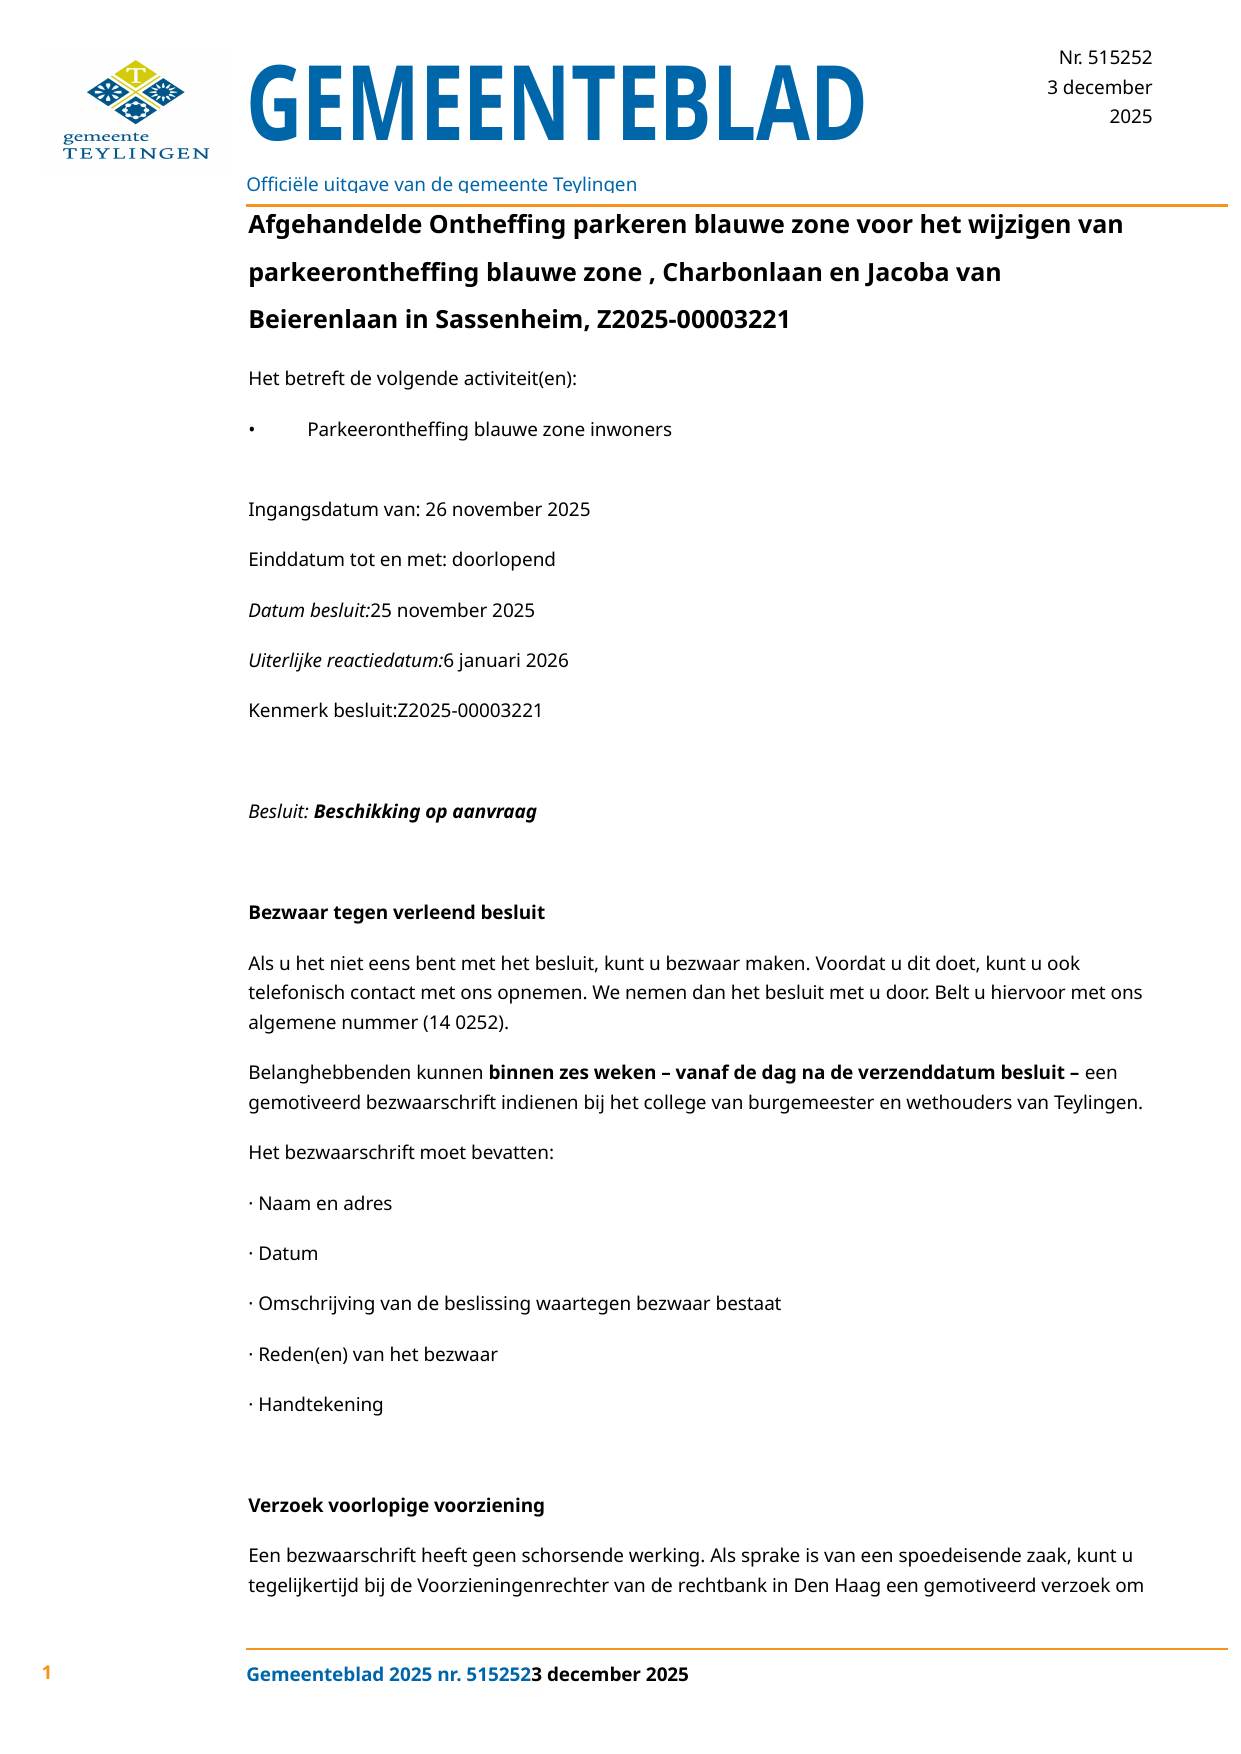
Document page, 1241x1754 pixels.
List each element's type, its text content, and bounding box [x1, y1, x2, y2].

text · Reden(en) van het bezwaar [248, 1341, 1152, 1367]
text Bezwaar tegen verleend besluit [248, 899, 1152, 925]
text Het betreft de volgende activiteit(en): [248, 366, 1152, 391]
picture [41, 47, 231, 172]
text Afgehandelde Ontheffing parkeren blauwe zone voor het wijzigen van parkeerontheffing blauwe zone , Charbonlaan en Jacoba van Beierenlaan in Sassenheim, Z2025-00003221 [248, 207, 1152, 336]
text Kenmerk besluit:Z2025-00003221 [248, 698, 1152, 723]
text Einddatum tot en met: doorlopend [248, 546, 1152, 572]
text Als u het niet eens bent met het besluit, kunt u bezwaar maken. Voordat u dit doet, kunt u ook telefonisch contact met ons opnemen. We nemen dan het besluit met u door. Belt u hiervoor met ons algemene nummer (14 0252). [248, 950, 1152, 1034]
text Het bezwaarschrift moet bevatten: [248, 1139, 1152, 1165]
text Ingangsdatum van: 26 november 2025 [248, 496, 1152, 522]
text Datum besluit:25 november 2025 [248, 597, 1152, 622]
text Besluit: Beschikking op aanvraag [248, 798, 1152, 824]
text Uiterlijke reactiedatum:6 januari 2026 [248, 647, 1152, 673]
text · Omschrijving van de beslissing waartegen bezwaar bestaat [248, 1291, 1152, 1316]
text · Datum [248, 1240, 1152, 1266]
list Parkeerontheffing blauwe zone inwoners [248, 416, 1152, 442]
text Belanghebbenden kunnen binnen zes weken – vanaf de dag na de verzenddatum besluit – een gemotiveerd bezwaarschrift indienen bij het college van burgemeester en wethouders van Teylingen. [248, 1059, 1152, 1114]
text Verzoek voorlopige voorziening [248, 1492, 1152, 1518]
text · Handtekening [248, 1391, 1152, 1417]
text Een bezwaarschrift heeft geen schorsende werking. Als sprake is van een spoedeisende zaak, kunt u tegelijkertijd bij de Voorzieningenrechter van de rechtbank in Den Haag een gemotiveerd verzoek om [248, 1543, 1152, 1598]
text · Naam en adres [248, 1190, 1152, 1215]
